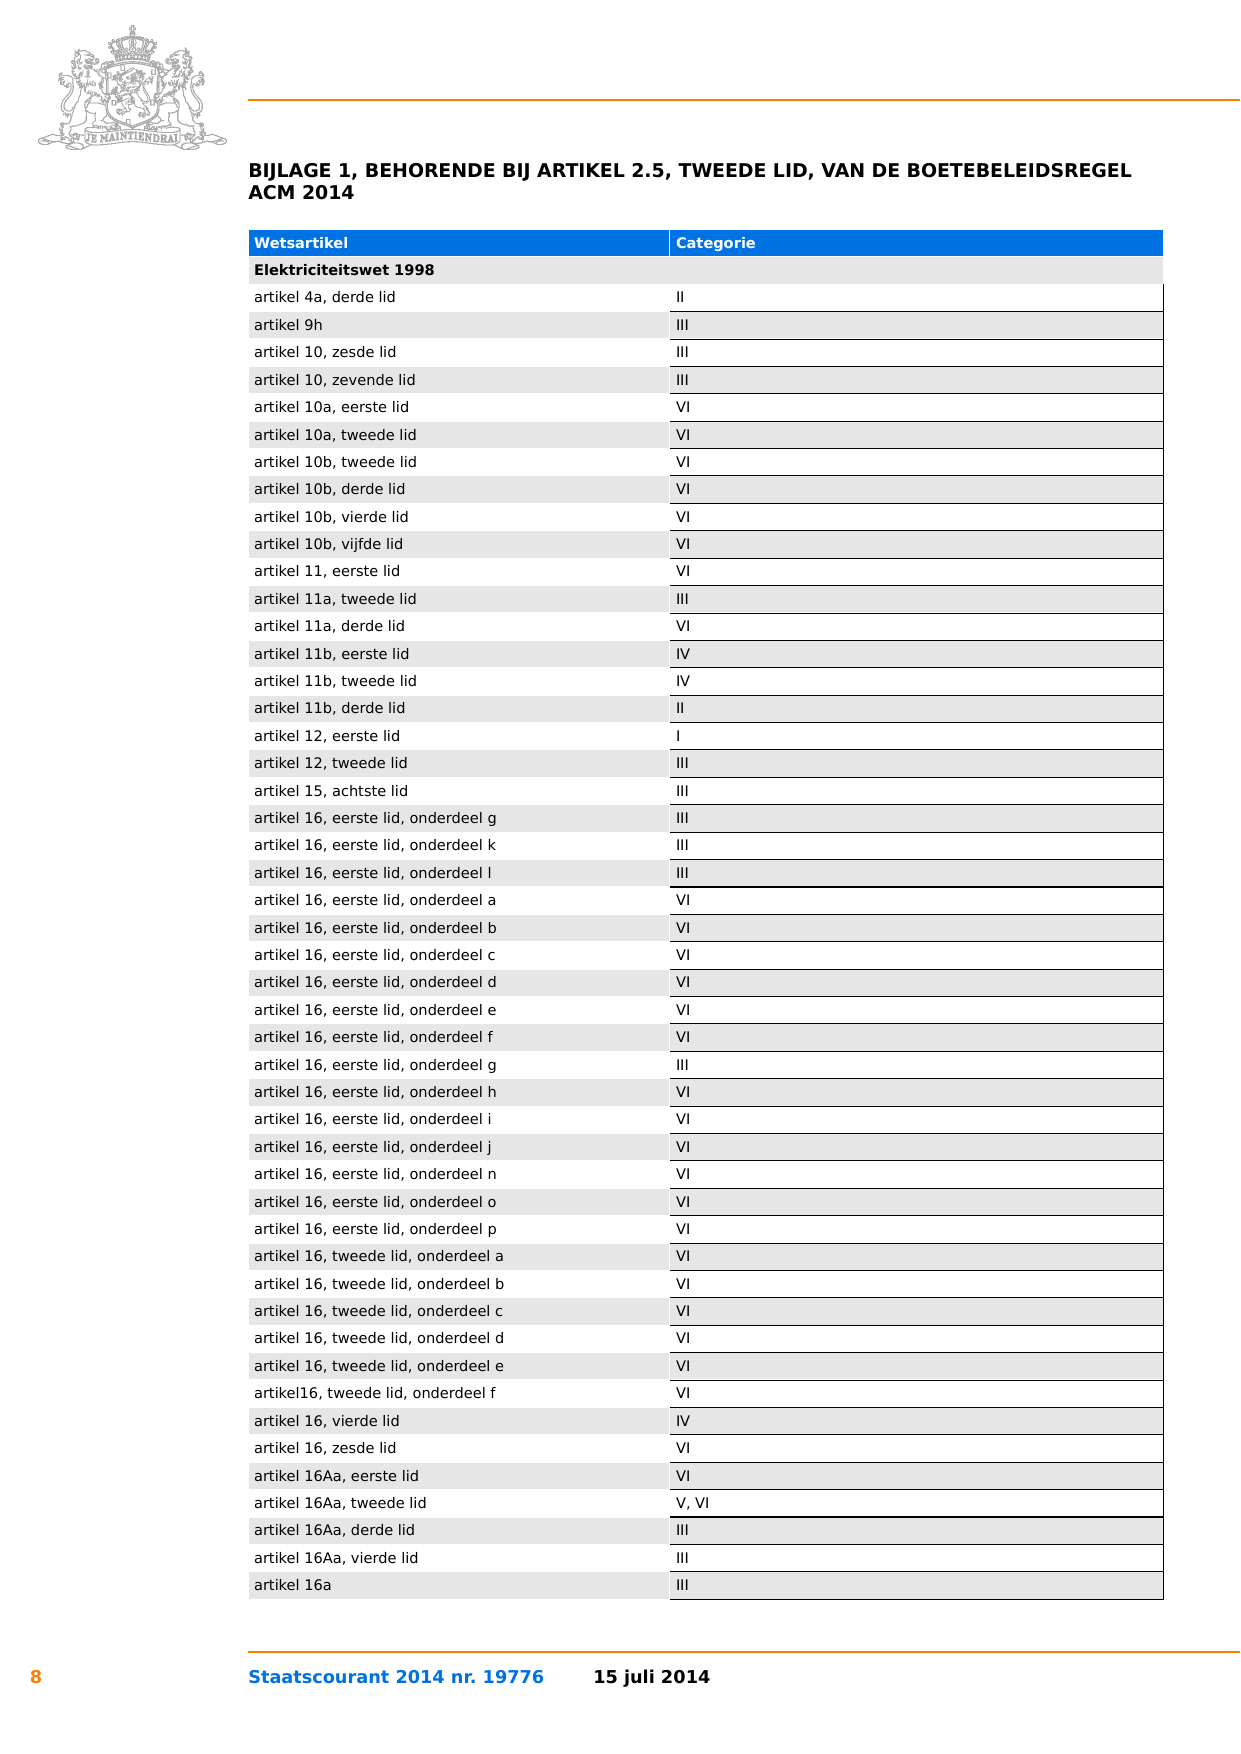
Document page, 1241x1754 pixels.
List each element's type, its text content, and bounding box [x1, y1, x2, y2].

table_cell VI [670, 997, 1163, 1023]
table_cell artikel 11b, tweede lid [249, 668, 669, 694]
table_cell artikel 16, zesde lid [249, 1435, 669, 1462]
table_cell VI [670, 1353, 1163, 1379]
table_cell artikel 11a, derde lid [249, 614, 669, 640]
table_cell II [670, 696, 1163, 722]
table_cell artikel 16Aa, eerste lid [249, 1463, 669, 1489]
table_cell III [670, 1572, 1163, 1599]
table_cell artikel16, tweede lid, onderdeel f [249, 1381, 669, 1407]
table_cell artikel 12, tweede lid [249, 750, 669, 777]
table_cell VI [670, 1024, 1163, 1051]
table_cell III [670, 1545, 1163, 1571]
table_header Categorie [670, 230, 1163, 256]
table_cell II [670, 285, 1163, 311]
table_cell III [670, 750, 1163, 777]
table_cell artikel 16, eerste lid, onderdeel f [249, 1024, 669, 1051]
table_cell artikel 16, tweede lid, onderdeel c [249, 1298, 669, 1325]
table_cell VI [670, 1381, 1163, 1407]
table_cell artikel 16, eerste lid, onderdeel p [249, 1216, 669, 1242]
table_cell artikel 10, zevende lid [249, 367, 669, 393]
table_cell VI [670, 1463, 1163, 1489]
table_cell artikel 12, eerste lid [249, 723, 669, 749]
table_cell artikel 9h [249, 312, 669, 338]
table_cell artikel 10b, vierde lid [249, 504, 669, 530]
table_cell VI [670, 1161, 1163, 1188]
table_cell VI [670, 1107, 1163, 1133]
table_cell VI [670, 422, 1163, 448]
table_cell III [670, 367, 1163, 393]
table_cell artikel 10b, vijfde lid [249, 531, 669, 558]
table_cell artikel 10b, tweede lid [249, 449, 669, 475]
table_cell III [670, 860, 1163, 886]
table_cell VI [670, 1326, 1163, 1352]
table_cell artikel 16, tweede lid, onderdeel d [249, 1326, 669, 1352]
table_cell artikel 16, tweede lid, onderdeel b [249, 1271, 669, 1297]
table_cell artikel 16, eerste lid, onderdeel h [249, 1079, 669, 1106]
table_cell III [670, 340, 1163, 366]
table_cell artikel 16, eerste lid, onderdeel j [249, 1134, 669, 1160]
table_cell III [670, 1518, 1163, 1544]
table_cell artikel 16, eerste lid, onderdeel d [249, 970, 669, 996]
table_cell artikel 15, achtste lid [249, 778, 669, 804]
table_cell artikel 16, eerste lid, onderdeel k [249, 833, 669, 859]
table_cell VI [670, 1079, 1163, 1106]
table_cell artikel 16, eerste lid, onderdeel a [249, 888, 669, 914]
table_cell artikel 11, eerste lid [249, 559, 669, 585]
table_cell artikel 16Aa, derde lid [249, 1518, 669, 1544]
table_cell VI [670, 942, 1163, 968]
table_cell VI [670, 1216, 1163, 1242]
table_cell artikel 11b, eerste lid [249, 641, 669, 667]
table_cell VI [670, 476, 1163, 503]
table_cell artikel 16, eerste lid, onderdeel e [249, 997, 669, 1023]
table_cell III [670, 778, 1163, 804]
table_cell artikel 16, vierde lid [249, 1408, 669, 1434]
picture [38, 25, 227, 150]
table_cell VI [670, 1244, 1163, 1270]
table_cell artikel 10b, derde lid [249, 476, 669, 503]
table_cell artikel 10a, eerste lid [249, 394, 669, 421]
subtitle BIJLAGE 1, BEHORENDE BIJ ARTIKEL 2.5, TWEEDE LID, VAN DE BOETEBELEIDSREGEL ACM 2014 [248, 160, 1163, 204]
table_cell artikel 16Aa, vierde lid [249, 1545, 669, 1571]
table_cell III [670, 1052, 1163, 1078]
table_cell artikel 16, eerste lid, onderdeel b [249, 915, 669, 941]
table_cell artikel 16, eerste lid, onderdeel g [249, 805, 669, 832]
table_cell artikel 10a, tweede lid [249, 422, 669, 448]
table_cell III [670, 586, 1163, 612]
table_cell VI [670, 915, 1163, 941]
table_cell artikel 16a [249, 1572, 669, 1599]
table_cell IV [670, 1408, 1163, 1434]
table_cell artikel 16, eerste lid, onderdeel c [249, 942, 669, 968]
table_cell VI [670, 614, 1163, 640]
table_cell III [670, 805, 1163, 832]
table_cell artikel 16, eerste lid, onderdeel l [249, 860, 669, 886]
table_cell artikel 11b, derde lid [249, 696, 669, 722]
table_cell VI [670, 1134, 1163, 1160]
table_cell VI [670, 504, 1163, 530]
table_cell artikel 16, eerste lid, onderdeel g [249, 1052, 669, 1078]
table_cell artikel 16, eerste lid, onderdeel i [249, 1107, 669, 1133]
table_cell artikel 16, tweede lid, onderdeel e [249, 1353, 669, 1379]
table_cell VI [670, 888, 1163, 914]
table_cell VI [670, 449, 1163, 475]
table_cell artikel 16, eerste lid, onderdeel o [249, 1189, 669, 1215]
table_cell I [670, 723, 1163, 749]
table_cell artikel 4a, derde lid [249, 285, 669, 311]
table_cell V, VI [670, 1490, 1163, 1516]
table_header Wetsartikel [249, 230, 669, 256]
table_cell IV [670, 668, 1163, 694]
table_cell VI [670, 1271, 1163, 1297]
table_cell VI [670, 1435, 1163, 1462]
table_cell VI [670, 531, 1163, 558]
table_cell III [670, 833, 1163, 859]
table_cell artikel 11a, tweede lid [249, 586, 669, 612]
table_cell III [670, 312, 1163, 338]
table_cell Elektriciteitswet 1998 [249, 257, 1163, 284]
table_cell VI [670, 1189, 1163, 1215]
table_cell VI [670, 1298, 1163, 1325]
table_cell VI [670, 559, 1163, 585]
table_cell artikel 16, tweede lid, onderdeel a [249, 1244, 669, 1270]
table_cell artikel 16Aa, tweede lid [249, 1490, 669, 1516]
table_cell VI [670, 970, 1163, 996]
table_cell artikel 10, zesde lid [249, 340, 669, 366]
table_cell IV [670, 641, 1163, 667]
table_cell VI [670, 394, 1163, 421]
table_cell artikel 16, eerste lid, onderdeel n [249, 1161, 669, 1188]
